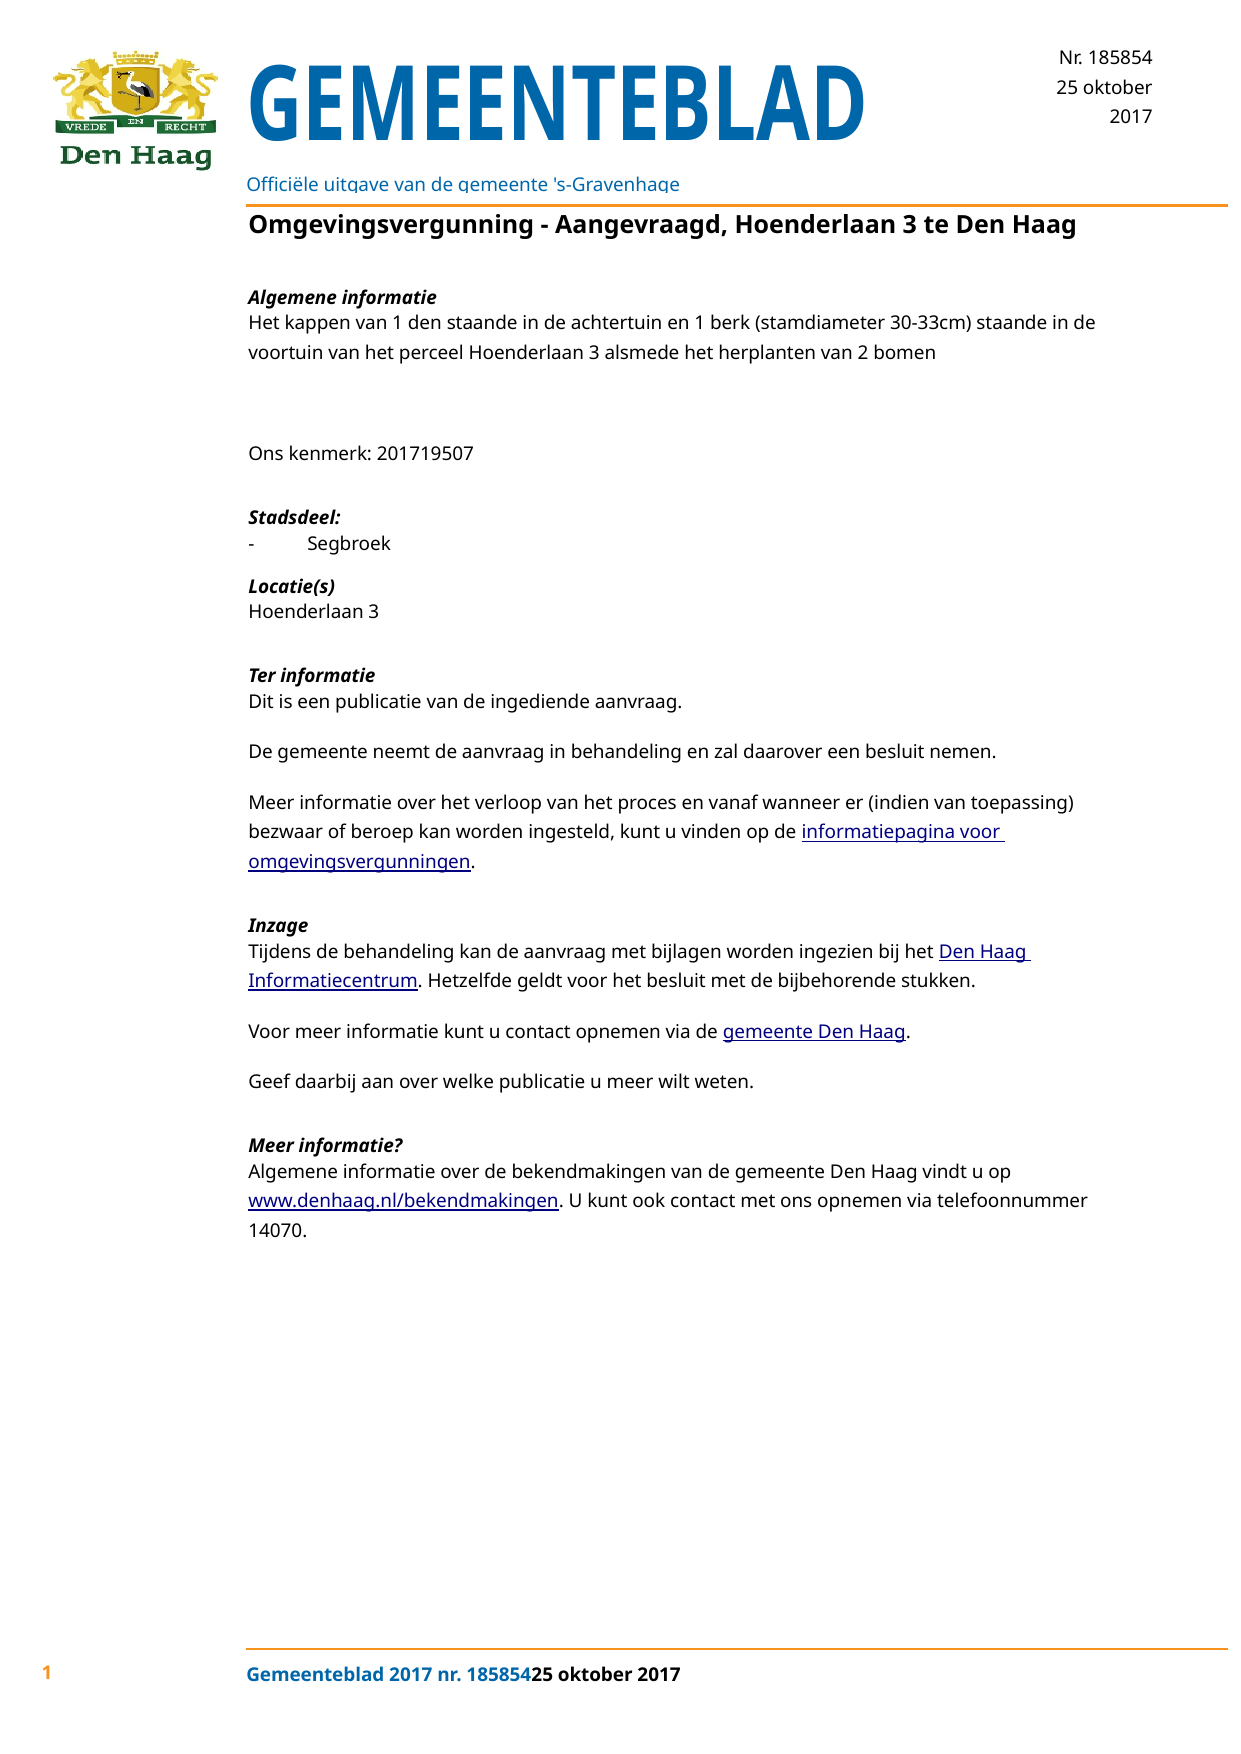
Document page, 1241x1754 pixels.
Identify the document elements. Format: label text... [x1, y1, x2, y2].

text De gemeente neemt de aanvraag in behandeling en zal daarover een besluit nemen. [248, 739, 1152, 764]
text Algemene informatie [248, 284, 1152, 309]
text Het kappen van 1 den staande in de achtertuin en 1 berk (stamdiameter 30-33cm) staande in de voortuin van het perceel Hoenderlaan 3 alsmede het herplanten van 2 bomen [248, 309, 1152, 365]
text Inzage [248, 912, 1152, 938]
text Ter informatie [248, 662, 1152, 688]
text Tijdens de behandeling kan de aanvraag met bijlagen worden ingezien bij het Den Haag Informatiecentrum. Hetzelfde geldt voor het besluit met de bijbehorende stukken. [248, 938, 1152, 993]
text Ons kenmerk: 201719507 [248, 440, 1152, 466]
text Meer informatie? [248, 1132, 1152, 1158]
text Meer informatie over het verloop van het proces en vanaf wanneer er (indien van toepassing) bezwaar of beroep kan worden ingesteld, kunt u vinden op de informatiepagina voor omgevingsvergunningen. [248, 789, 1152, 874]
text Algemene informatie over de bekendmakingen van de gemeente Den Haag vindt u op www.denhaag.nl/bekendmakingen. U kunt ook contact met ons opnemen via telefoonnummer 14070. [248, 1158, 1152, 1243]
text Locatie(s) [248, 573, 1152, 598]
text Omgevingsvergunning - Aangevraagd, Hoenderlaan 3 te Den Haag [248, 207, 1152, 241]
text Stadsdeel: [248, 504, 1152, 530]
text Hoenderlaan 3 [248, 598, 1152, 624]
picture [41, 47, 231, 172]
text Geef daarbij aan over welke publicatie u meer wilt weten. [248, 1068, 1152, 1094]
text Voor meer informatie kunt u contact opnemen via de gemeente Den Haag. [248, 1018, 1152, 1044]
text Dit is een publicatie van de ingediende aanvraag. [248, 688, 1152, 714]
list Segbroek [248, 530, 1152, 555]
